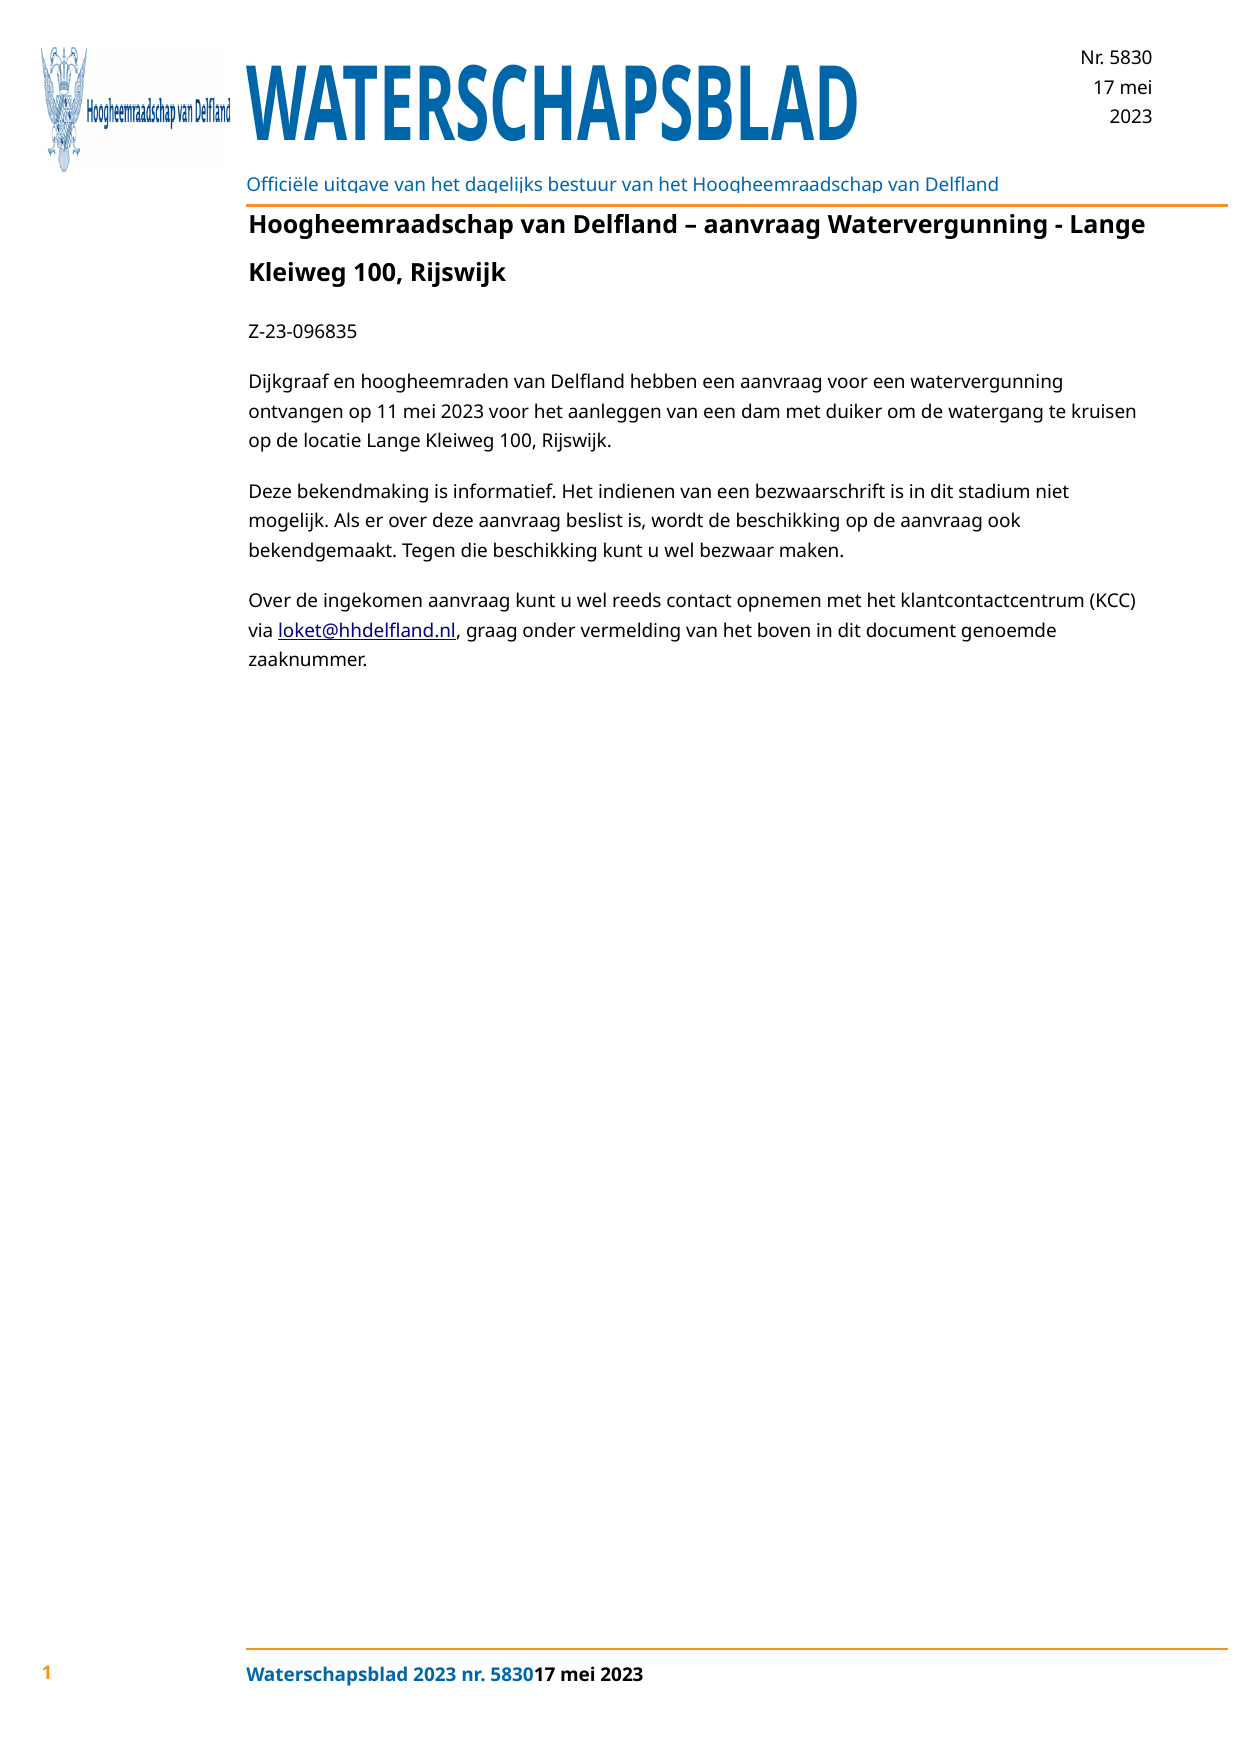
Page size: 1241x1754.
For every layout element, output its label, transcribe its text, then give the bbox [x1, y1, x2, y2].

picture [41, 47, 231, 172]
text Hoogheemraadschap van Delfland – aanvraag Watervergunning - Lange Kleiweg 100, Rijswijk [248, 207, 1152, 288]
text Z-23-096835 [248, 318, 1152, 344]
text Deze bekendmaking is informatief. Het indienen van een bezwaarschrift is in dit stadium niet mogelijk. Als er over deze aanvraag beslist is, wordt de beschikking op de aanvraag ook bekendgemaakt. Tegen die beschikking kunt u wel bezwaar maken. [248, 478, 1152, 563]
text Dijkgraaf en hoogheemraden van Delfland hebben een aanvraag voor een watervergunning ontvangen op 11 mei 2023 voor het aanleggen van een dam met duiker om de watergang te kruisen op de locatie Lange Kleiweg 100, Rijswijk. [248, 368, 1152, 453]
text Over de ingekomen aanvraag kunt u wel reeds contact opnemen met het klantcontactcentrum (KCC) via loket@hhdelfland.nl, graag onder vermelding van het boven in dit document genoemde zaaknummer. [248, 587, 1152, 672]
